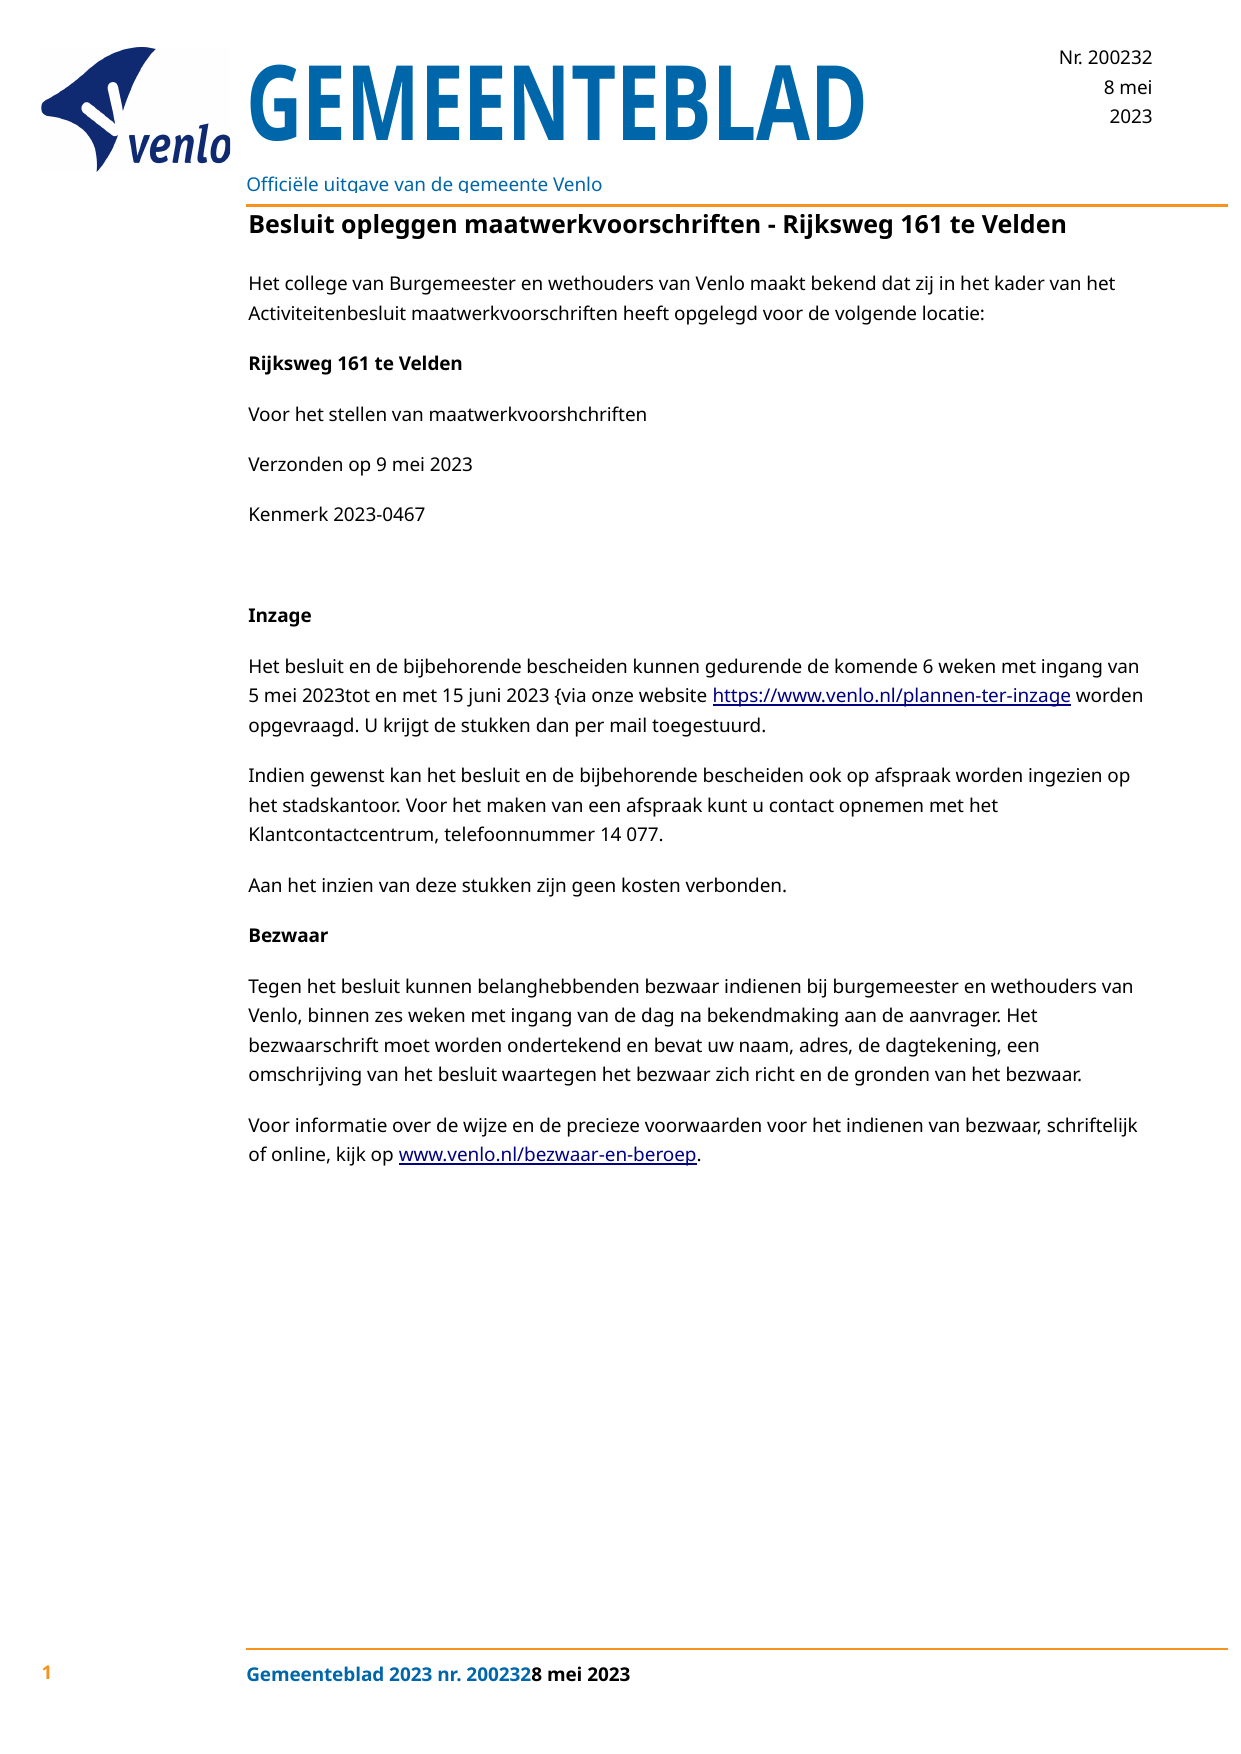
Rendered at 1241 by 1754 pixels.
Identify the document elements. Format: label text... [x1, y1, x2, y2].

text Kenmerk 2023-0467 [248, 502, 1152, 527]
text Voor informatie over de wijze en de precieze voorwaarden voor het indienen van bezwaar, schriftelijk of online, kijk op www.venlo.nl/bezwaar-en-beroep. [248, 1112, 1152, 1167]
text Voor het stellen van maatwerkvoorshchriften [248, 401, 1152, 426]
text Tegen het besluit kunnen belanghebbenden bezwaar indienen bij burgemeester en wethouders van Venlo, binnen zes weken met ingang van de dag na bekendmaking aan de aanvrager. Het bezwaarschrift moet worden ondertekend en bevat uw naam, adres, de dagtekening, een omschrijving van het besluit waartegen het bezwaar zich richt en de gronden van het bezwaar. [248, 973, 1152, 1087]
picture [41, 47, 231, 172]
text Het college van Burgemeester en wethouders van Venlo maakt bekend dat zij in het kader van het Activiteitenbesluit maatwerkvoorschriften heeft opgelegd voor de volgende locatie: [248, 270, 1152, 326]
text Rijksweg 161 te Velden [248, 350, 1152, 376]
text Verzonden op 9 mei 2023 [248, 451, 1152, 477]
text Besluit opleggen maatwerkvoorschriften - Rijksweg 161 te Velden [248, 207, 1152, 241]
text Aan het inzien van deze stukken zijn geen kosten verbonden. [248, 872, 1152, 898]
text Bezwaar [248, 922, 1152, 948]
text Indien gewenst kan het besluit en de bijbehorende bescheiden ook op afspraak worden ingezien op het stadskantoor. Voor het maken van een afspraak kunt u contact opnemen met het Klantcontactcentrum, telefoonnummer 14 077. [248, 762, 1152, 847]
text Inzage [248, 602, 1152, 628]
text Het besluit en de bijbehorende bescheiden kunnen gedurende de komende 6 weken met ingang van 5 mei 2023tot en met 15 juni 2023 {via onze website https://www.venlo.nl/plannen-ter-inzage worden opgevraagd. U krijgt de stukken dan per mail toegestuurd. [248, 653, 1152, 738]
